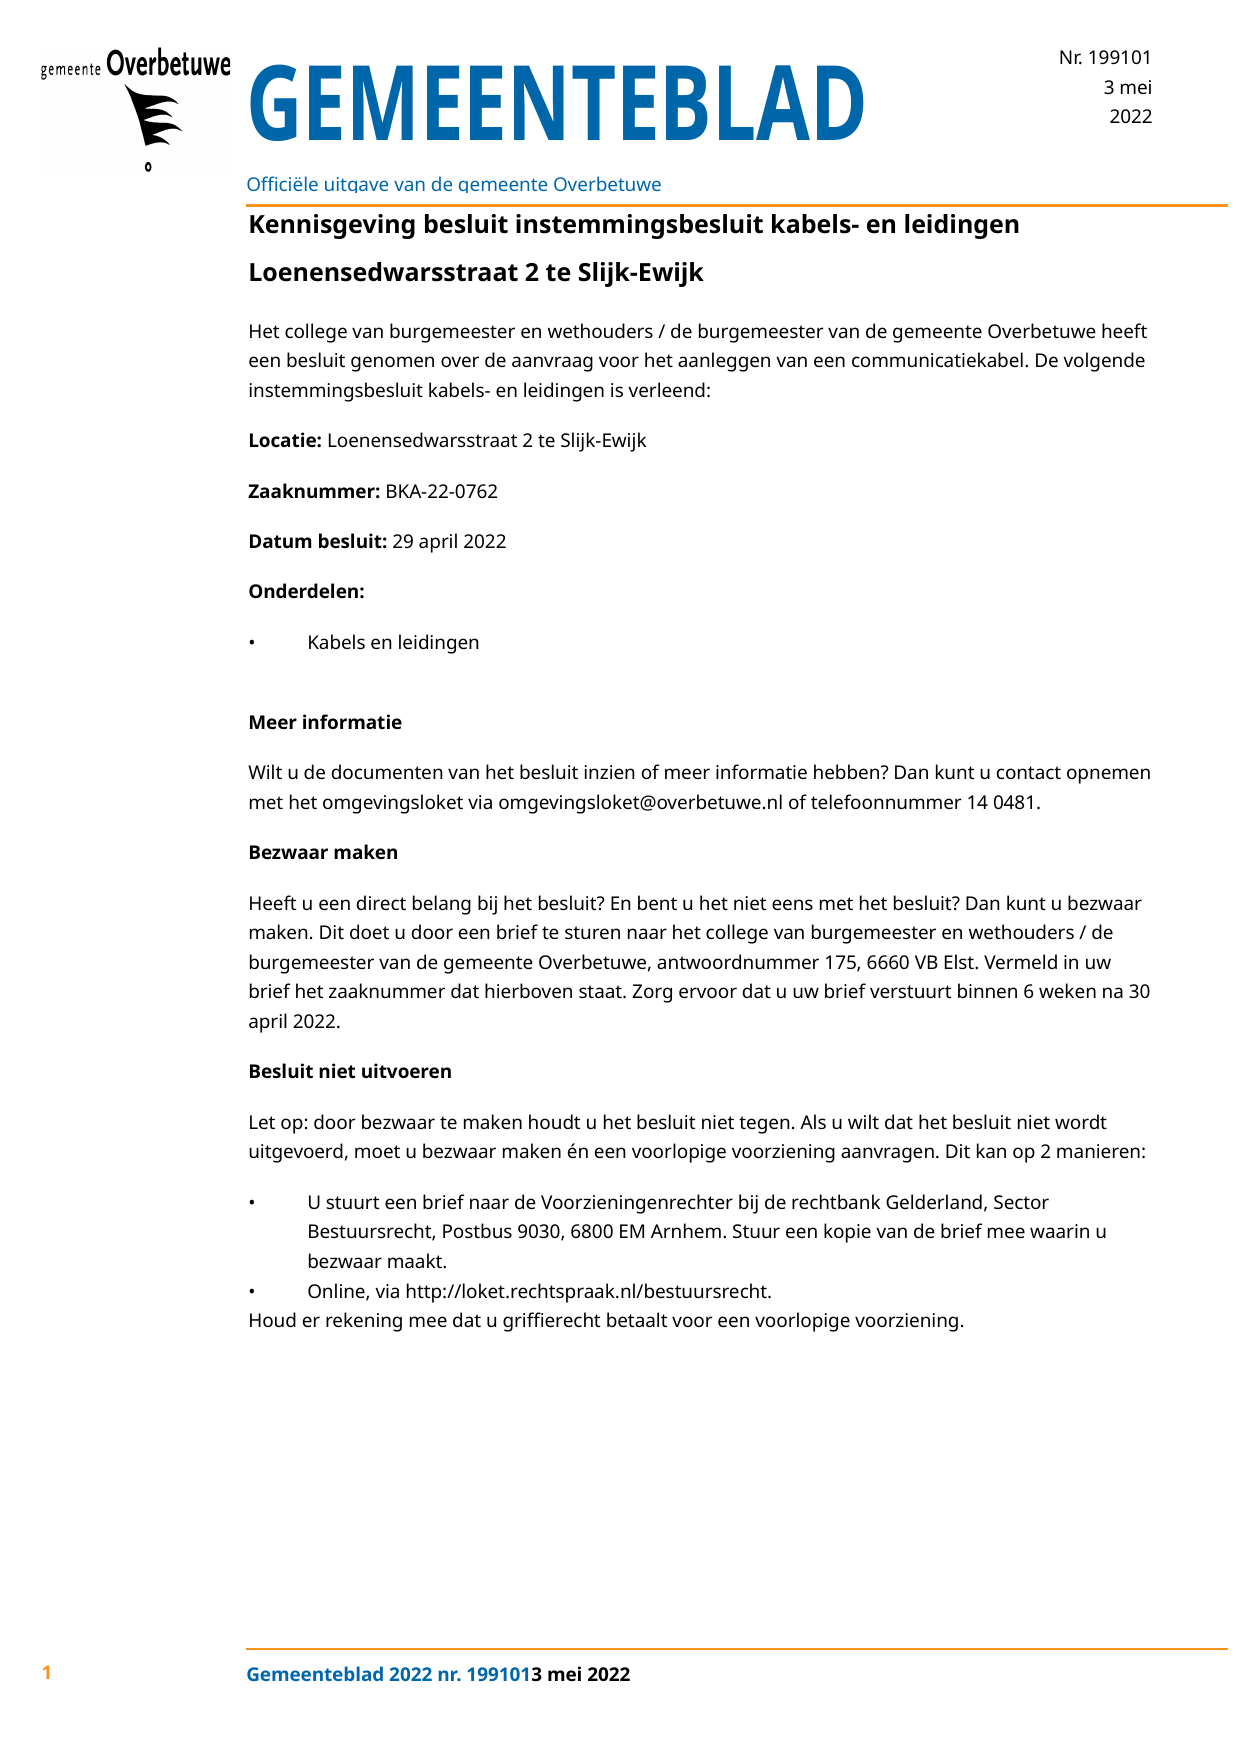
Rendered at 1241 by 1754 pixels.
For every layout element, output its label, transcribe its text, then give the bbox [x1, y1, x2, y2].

picture [41, 47, 231, 172]
text Houd er rekening mee dat u griffierecht betaalt voor een voorlopige voorziening. [248, 1307, 1152, 1333]
text Het college van burgemeester en wethouders / de burgemeester van de gemeente Overbetuwe heeft een besluit genomen over de aanvraag voor het aanleggen van een communicatiekabel. De volgende instemmingsbesluit kabels- en leidingen is verleend: [248, 318, 1152, 403]
text Datum besluit: 29 april 2022 [248, 528, 1152, 554]
text Let op: door bezwaar te maken houdt u het besluit niet tegen. Als u wilt dat het besluit niet wordt uitgevoerd, moet u bezwaar maken én een voorlopige voorziening aanvragen. Dit kan op 2 manieren: [248, 1109, 1152, 1164]
text Zaaknummer: BKA-22-0762 [248, 478, 1152, 504]
text Bezwaar maken [248, 839, 1152, 865]
text Kennisgeving besluit instemmingsbesluit kabels- en leidingen Loenensedwarsstraat 2 te Slijk-Ewijk [248, 207, 1152, 288]
text Besluit niet uitvoeren [248, 1059, 1152, 1084]
list Online, via http://loket.rechtspraak.nl/bestuursrecht. [248, 1278, 1152, 1304]
text Heeft u een direct belang bij het besluit? En bent u het niet eens met het besluit? Dan kunt u bezwaar maken. Dit doet u door een brief te sturen naar het college van burgemeester en wethouders / de burgemeester van de gemeente Overbetuwe, antwoordnummer 175, 6660 VB Elst. Vermeld in uw brief het zaaknummer dat hierboven staat. Zorg ervoor dat u uw brief verstuurt binnen 6 weken na 30 april 2022. [248, 890, 1152, 1034]
text Locatie: Loenensedwarsstraat 2 te Slijk-Ewijk [248, 427, 1152, 453]
list Kabels en leidingen [248, 629, 1152, 655]
text Onderdelen: [248, 579, 1152, 604]
text Meer informatie [248, 709, 1152, 735]
list U stuurt een brief naar de Voorzieningenrechter bij de rechtbank Gelderland, Sector Bestuursrecht, Postbus 9030, 6800 EM Arnhem. Stuur een kopie van de brief mee waarin u bezwaar maakt. [248, 1189, 1152, 1274]
text Wilt u de documenten van het besluit inzien of meer informatie hebben? Dan kunt u contact opnemen met het omgevingsloket via omgevingsloket@overbetuwe.nl of telefoonnummer 14 0481. [248, 759, 1152, 815]
